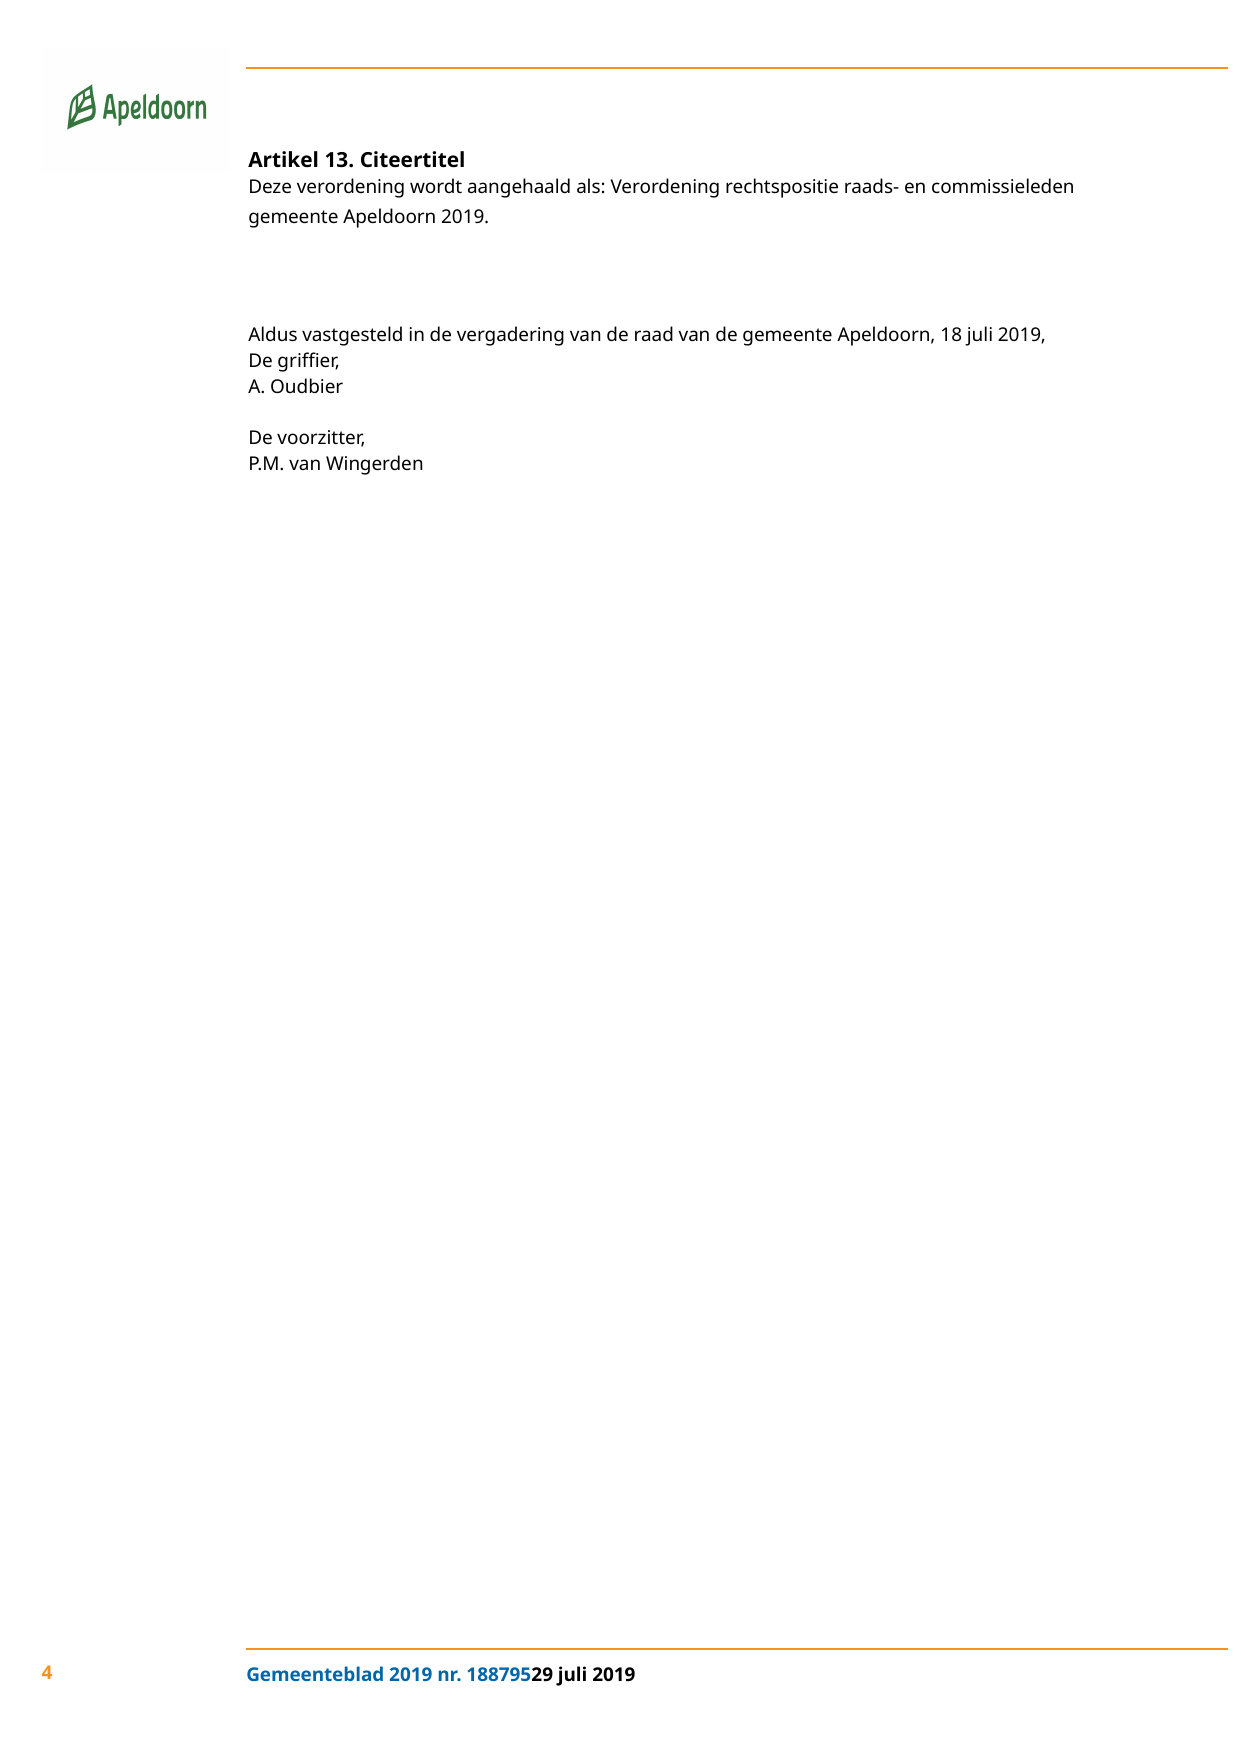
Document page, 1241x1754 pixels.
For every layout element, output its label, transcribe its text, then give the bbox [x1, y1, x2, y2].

picture [41, 47, 231, 172]
text Artikel 13. Citeertitel [248, 145, 1152, 174]
text Deze verordening wordt aangehaald als: Verordening rechtspositie raads- en commissieleden gemeente Apeldoorn 2019. [248, 174, 1152, 229]
text De griffier, [248, 347, 1152, 373]
text A. Oudbier [248, 373, 1152, 399]
text P.M. van Wingerden [248, 450, 1152, 476]
text De voorzitter, [248, 424, 1152, 450]
text Aldus vastgesteld in de vergadering van de raad van de gemeente Apeldoorn, 18 juli 2019, [248, 322, 1152, 347]
